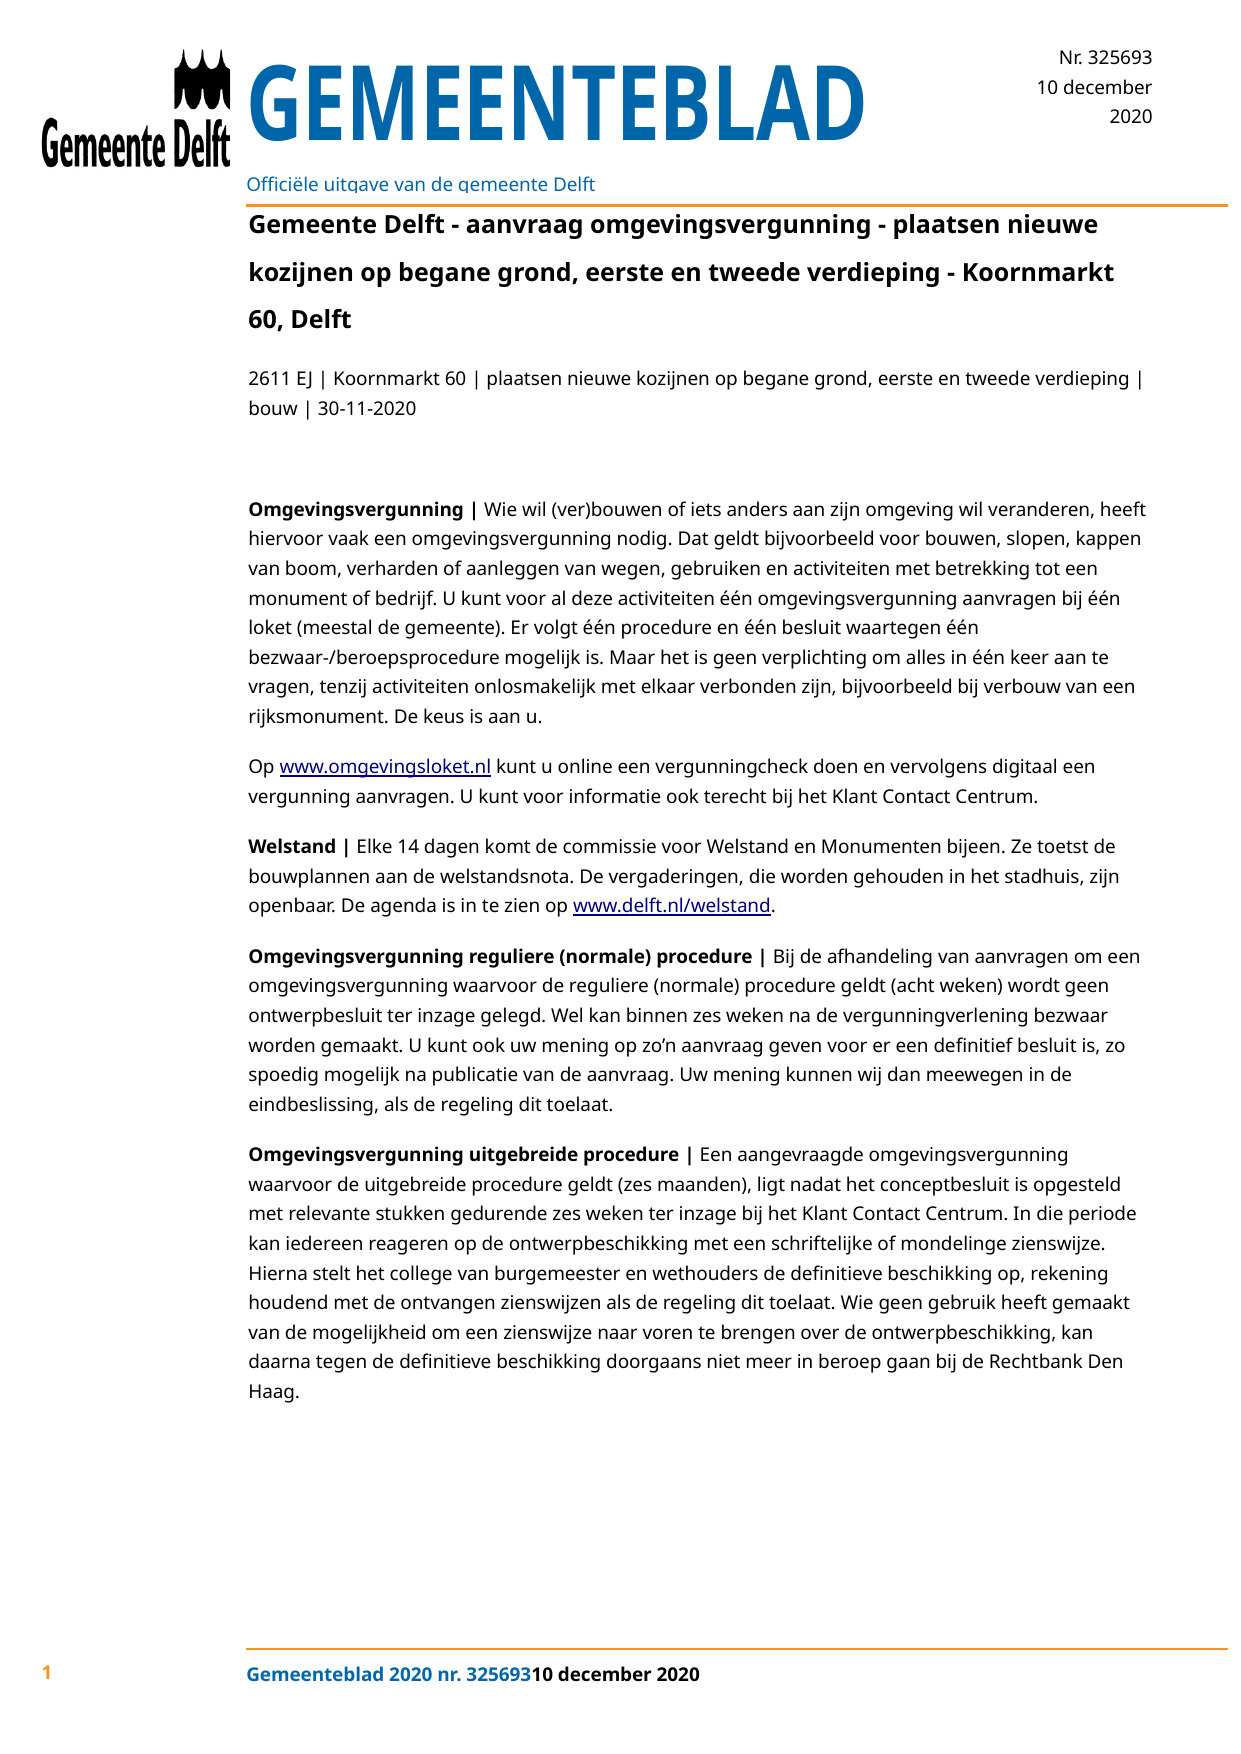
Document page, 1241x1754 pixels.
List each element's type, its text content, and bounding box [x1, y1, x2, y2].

text Omgevingsvergunning reguliere (normale) procedure | Bij de afhandeling van aanvragen om een omgevingsvergunning waarvoor de reguliere (normale) procedure geldt (acht weken) wordt geen ontwerpbesluit ter inzage gelegd. Wel kan binnen zes weken na de vergunningverlening bezwaar worden gemaakt. U kunt ook uw mening op zo’n aanvraag geven voor er een definitief besluit is, zo spoedig mogelijk na publicatie van de aanvraag. Uw mening kunnen wij dan meewegen in de eindbeslissing, als de regeling dit toelaat. [248, 943, 1152, 1117]
text Gemeente Delft - aanvraag omgevingsvergunning - plaatsen nieuwe kozijnen op begane grond, eerste en tweede verdieping - Koornmarkt 60, Delft [248, 207, 1152, 336]
text Omgevingsvergunning | Wie wil (ver)bouwen of iets anders aan zijn omgeving wil veranderen, heeft hiervoor vaak een omgevingsvergunning nodig. Dat geldt bijvoorbeeld voor bouwen, slopen, kappen van boom, verharden of aanleggen van wegen, gebruiken en activiteiten met betrekking tot een monument of bedrijf. U kunt voor al deze activiteiten één omgevingsvergunning aanvragen bij één loket (meestal de gemeente). Er volgt één procedure en één besluit waartegen één bezwaar-/beroepsprocedure mogelijk is. Maar het is geen verplichting om alles in één keer aan te vragen, tenzij activiteiten onlosmakelijk met elkaar verbonden zijn, bijvoorbeeld bij verbouw van een rijksmonument. De keus is aan u. [248, 496, 1152, 729]
text Omgevingsvergunning uitgebreide procedure | Een aangevraagde omgevingsvergunning waarvoor de uitgebreide procedure geldt (zes maanden), ligt nadat het conceptbesluit is opgesteld met relevante stukken gedurende zes weken ter inzage bij het Klant Contact Centrum. In die periode kan iedereen reageren op de ontwerpbeschikking met een schriftelijke of mondelinge zienswijze. Hierna stelt het college van burgemeester en wethouders de definitieve beschikking op, rekening houdend met de ontvangen zienswijzen als de regeling dit toelaat. Wie geen gebruik heeft gemaakt van de mogelijkheid om een zienswijze naar voren te brengen over de ontwerpbeschikking, kan daarna tegen de definitieve beschikking doorgaans niet meer in beroep gaan bij de Rechtbank Den Haag. [248, 1141, 1152, 1404]
text 2611 EJ | Koornmarkt 60 | plaatsen nieuwe kozijnen op begane grond, eerste en tweede verdieping | bouw | 30-11-2020 [248, 366, 1152, 421]
text Welstand | Elke 14 dagen komt de commissie voor Welstand en Monumenten bijeen. Ze toetst de bouwplannen aan de welstandsnota. De vergaderingen, die worden gehouden in het stadhuis, zijn openbaar. De agenda is in te zien op www.delft.nl/welstand. [248, 833, 1152, 918]
text Op www.omgevingsloket.nl kunt u online een vergunningcheck doen en vervolgens digitaal een vergunning aanvragen. U kunt voor informatie ook terecht bij het Klant Contact Centrum. [248, 753, 1152, 809]
picture [41, 47, 231, 172]
